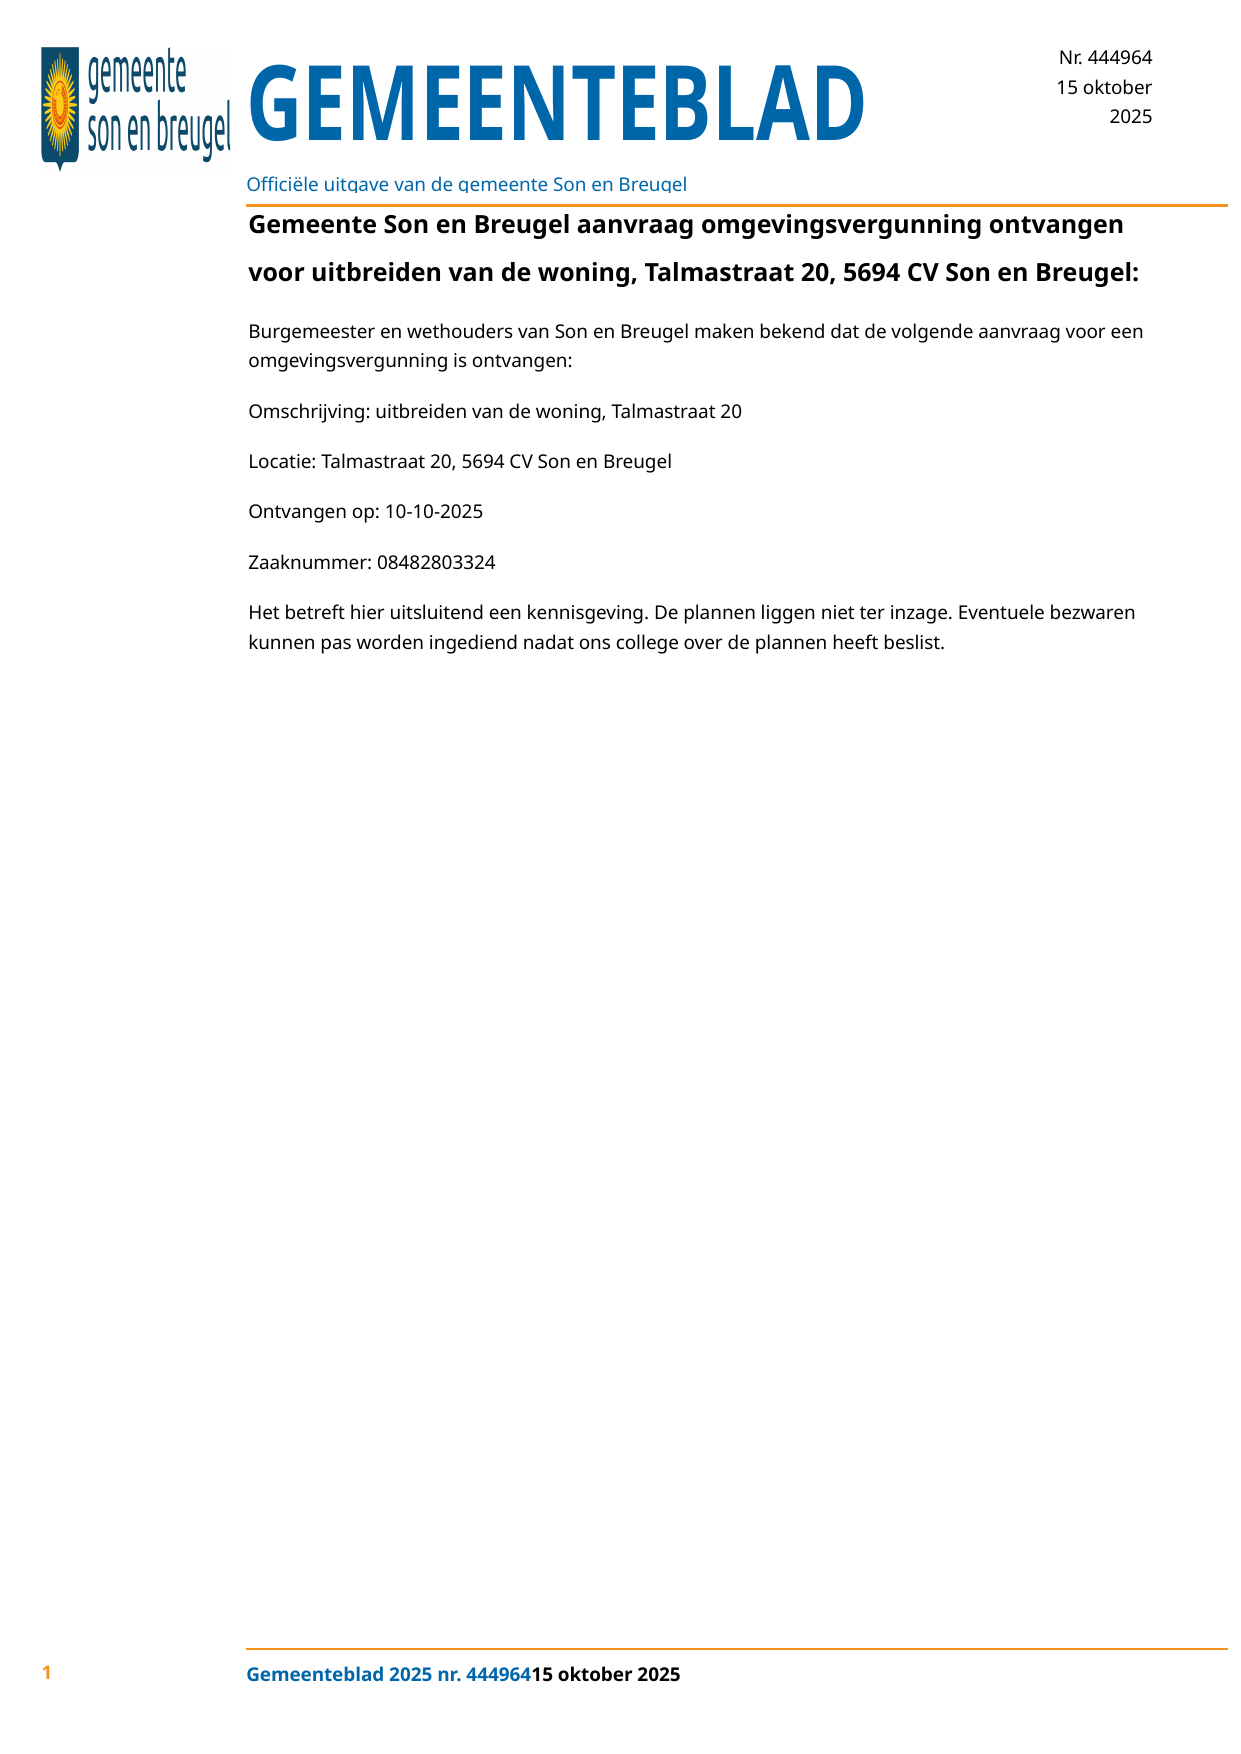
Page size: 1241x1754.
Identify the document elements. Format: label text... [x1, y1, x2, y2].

text Locatie: Talmastraat 20, 5694 CV Son en Breugel [248, 448, 1152, 474]
picture [41, 47, 231, 172]
text Gemeente Son en Breugel aanvraag omgevingsvergunning ontvangen voor uitbreiden van de woning, Talmastraat 20, 5694 CV Son en Breugel: [248, 207, 1152, 288]
text Burgemeester en wethouders van Son en Breugel maken bekend dat de volgende aanvraag voor een omgevingsvergunning is ontvangen: [248, 318, 1152, 373]
text Zaaknummer: 08482803324 [248, 549, 1152, 575]
text Het betreft hier uitsluitend een kennisgeving. De plannen liggen niet ter inzage. Eventuele bezwaren kunnen pas worden ingediend nadat ons college over de plannen heeft beslist. [248, 599, 1152, 655]
text Ontvangen op: 10-10-2025 [248, 499, 1152, 524]
text Omschrijving: uitbreiden van de woning, Talmastraat 20 [248, 398, 1152, 424]
